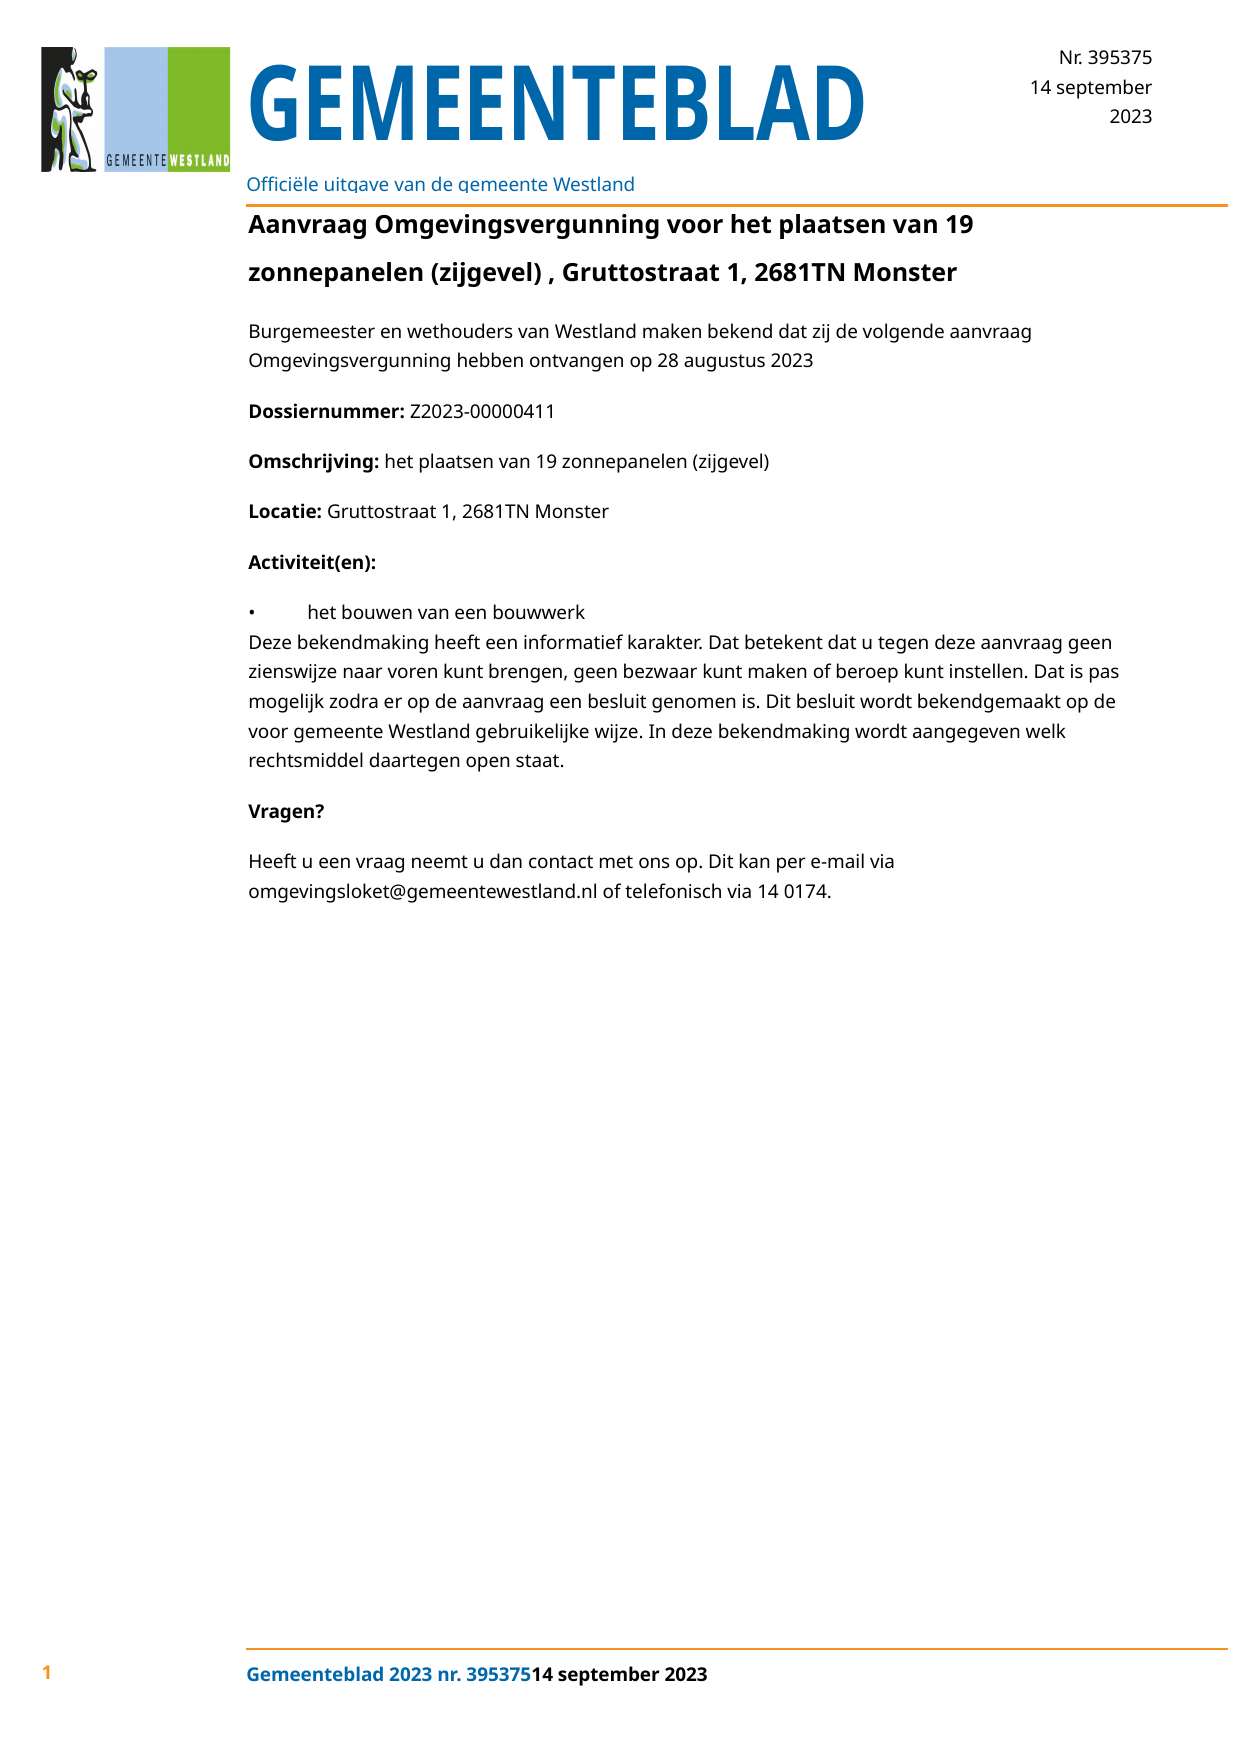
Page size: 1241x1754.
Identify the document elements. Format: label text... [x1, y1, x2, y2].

text Aanvraag Omgevingsvergunning voor het plaatsen van 19 zonnepanelen (zijgevel) , Gruttostraat 1, 2681TN Monster [248, 207, 1152, 288]
text Burgemeester en wethouders van Westland maken bekend dat zij de volgende aanvraag Omgevingsvergunning hebben ontvangen op 28 augustus 2023 [248, 318, 1152, 373]
text Omschrijving: het plaatsen van 19 zonnepanelen (zijgevel) [248, 448, 1152, 474]
text Dossiernummer: Z2023-00000411 [248, 398, 1152, 424]
text Locatie: Gruttostraat 1, 2681TN Monster [248, 499, 1152, 524]
picture [41, 47, 231, 172]
list het bouwen van een bouwwerk [248, 599, 1152, 625]
text Activiteit(en): [248, 549, 1152, 575]
text Vragen? [248, 798, 1152, 824]
text Heeft u een vraag neemt u dan contact met ons op. Dit kan per e-mail via omgevingsloket@gemeentewestland.nl of telefonisch via 14 0174. [248, 848, 1152, 904]
text Deze bekendmaking heeft een informatief karakter. Dat betekent dat u tegen deze aanvraag geen zienswijze naar voren kunt brengen, geen bezwaar kunt maken of beroep kunt instellen. Dat is pas mogelijk zodra er op de aanvraag een besluit genomen is. Dit besluit wordt bekendgemaakt op de voor gemeente Westland gebruikelijke wijze. In deze bekendmaking wordt aangegeven welk rechtsmiddel daartegen open staat. [248, 629, 1152, 773]
